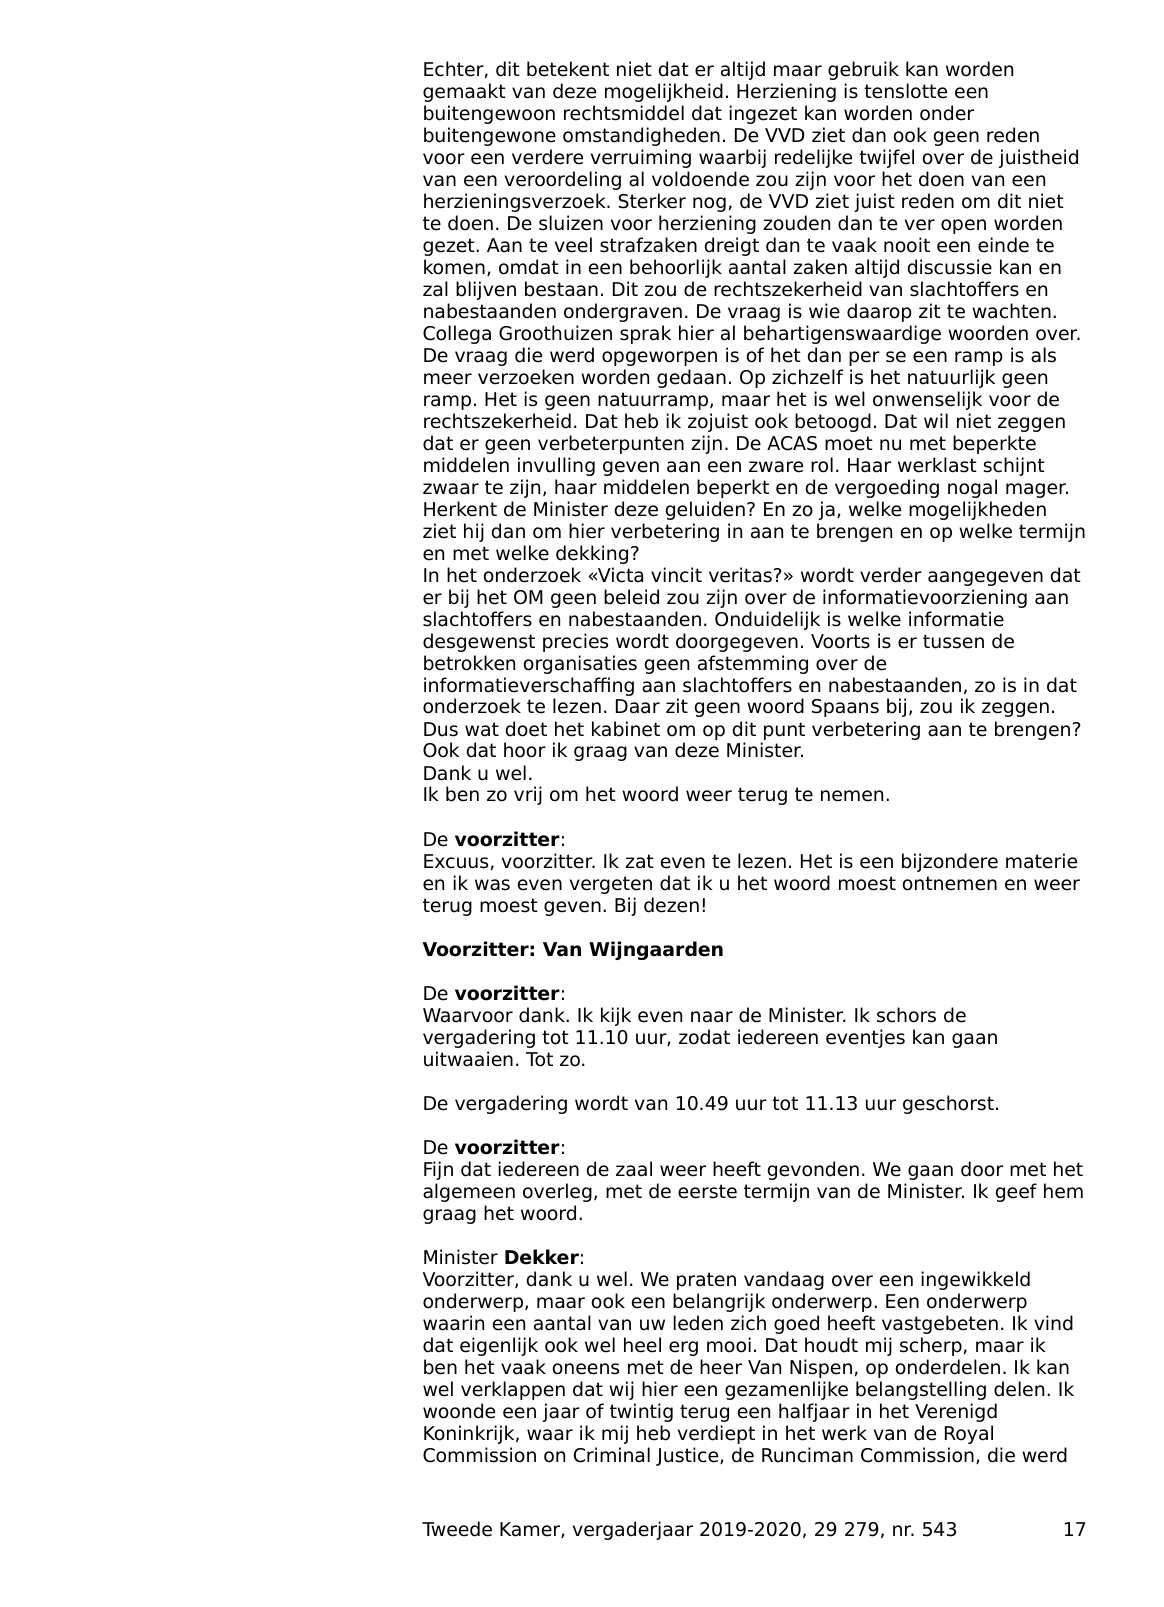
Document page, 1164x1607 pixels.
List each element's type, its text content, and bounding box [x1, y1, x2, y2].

text Ik ben zo vrij om het woord weer terug te nemen. [422, 784, 1087, 806]
text De voorzitter: [422, 983, 1087, 1005]
text Dank u wel. [422, 762, 1087, 784]
text De vraag die werd opgeworpen is of het dan per se een ramp is als meer verzoeken worden gedaan. Op zichzelf is het natuurlijk geen ramp. Het is geen natuurramp, maar het is wel onwenselijk voor de rechtszekerheid. Dat heb ik zojuist ook betoogd. Dat wil niet zeggen dat er geen verbeterpunten zijn. De ACAS moet nu met beperkte middelen invulling geven aan een zware rol. Haar werklast schijnt zwaar te zijn, haar middelen beperkt en de vergoeding nogal mager. Herkent de Minister deze geluiden? En zo ja, welke mogelijkheden ziet hij dan om hier verbetering in aan te brengen en op welke termijn en met welke dekking? [422, 345, 1087, 564]
text De voorzitter: [422, 828, 1087, 851]
text Voorzitter, dank u wel. We praten vandaag over een ingewikkeld onderwerp, maar ook een belangrijk onderwerp. Een onderwerp waarin een aantal van uw leden zich goed heeft vastgebeten. Ik vind dat eigenlijk ook wel heel erg mooi. Dat houdt mij scherp, maar ik ben het vaak oneens met de heer Van Nispen, op onderdelen. Ik kan wel verklappen dat wij hier een gezamenlijke belangstelling delen. Ik woonde een jaar of twintig terug een halfjaar in het Verenigd Koninkrijk, waar ik mij heb verdiept in het werk van de Royal Commission on Criminal Justice, de Runciman Commission, die werd [422, 1269, 1087, 1467]
text Minister Dekker: [422, 1247, 1087, 1269]
text Fijn dat iedereen de zaal weer heeft gevonden. We gaan door met het algemeen overleg, met de eerste termijn van de Minister. Ik geef hem graag het woord. [422, 1159, 1087, 1225]
text Waarvoor dank. Ik kijk even naar de Minister. Ik schors de vergadering tot 11.10 uur, zodat iedereen eventjes kan gaan uitwaaien. Tot zo. [422, 1005, 1087, 1071]
text Echter, dit betekent niet dat er altijd maar gebruik kan worden gemaakt van deze mogelijkheid. Herziening is tenslotte een buitengewoon rechtsmiddel dat ingezet kan worden onder buitengewone omstandigheden. De VVD ziet dan ook geen reden voor een verdere verruiming waarbij redelijke twijfel over de juistheid van een veroordeling al voldoende zou zijn voor het doen van een herzieningsverzoek. Sterker nog, de VVD ziet juist reden om dit niet te doen. De sluizen voor herziening zouden dan te ver open worden gezet. Aan te veel strafzaken dreigt dan te vaak nooit een einde te komen, omdat in een behoorlijk aantal zaken altijd discussie kan en zal blijven bestaan. Dit zou de rechtszekerheid van slachtoffers en nabestaanden ondergraven. De vraag is wie daarop zit te wachten. Collega Groothuizen sprak hier al behartigenswaardige woorden over. [422, 59, 1087, 345]
text De voorzitter: [422, 1137, 1087, 1159]
text Excuus, voorzitter. Ik zat even te lezen. Het is een bijzondere materie en ik was even vergeten dat ik u het woord moest ontnemen en weer terug moest geven. Bij dezen! [422, 851, 1087, 916]
text De vergadering wordt van 10.49 uur tot 11.13 uur geschorst. [422, 1093, 1087, 1115]
text In het onderzoek «Victa vincit veritas?» wordt verder aangegeven dat er bij het OM geen beleid zou zijn over de informatievoorziening aan slachtoffers en nabestaanden. Onduidelijk is welke informatie desgewenst precies wordt doorgegeven. Voorts is er tussen de betrokken organisaties geen afstemming over de informatieverschaffing aan slachtoffers en nabestaanden, zo is in dat onderzoek te lezen. Daar zit geen woord Spaans bij, zou ik zeggen. Dus wat doet het kabinet om op dit punt verbetering aan te brengen? Ook dat hoor ik graag van deze Minister. [422, 564, 1087, 762]
subtitle Voorzitter: Van Wijngaarden [422, 939, 1087, 961]
